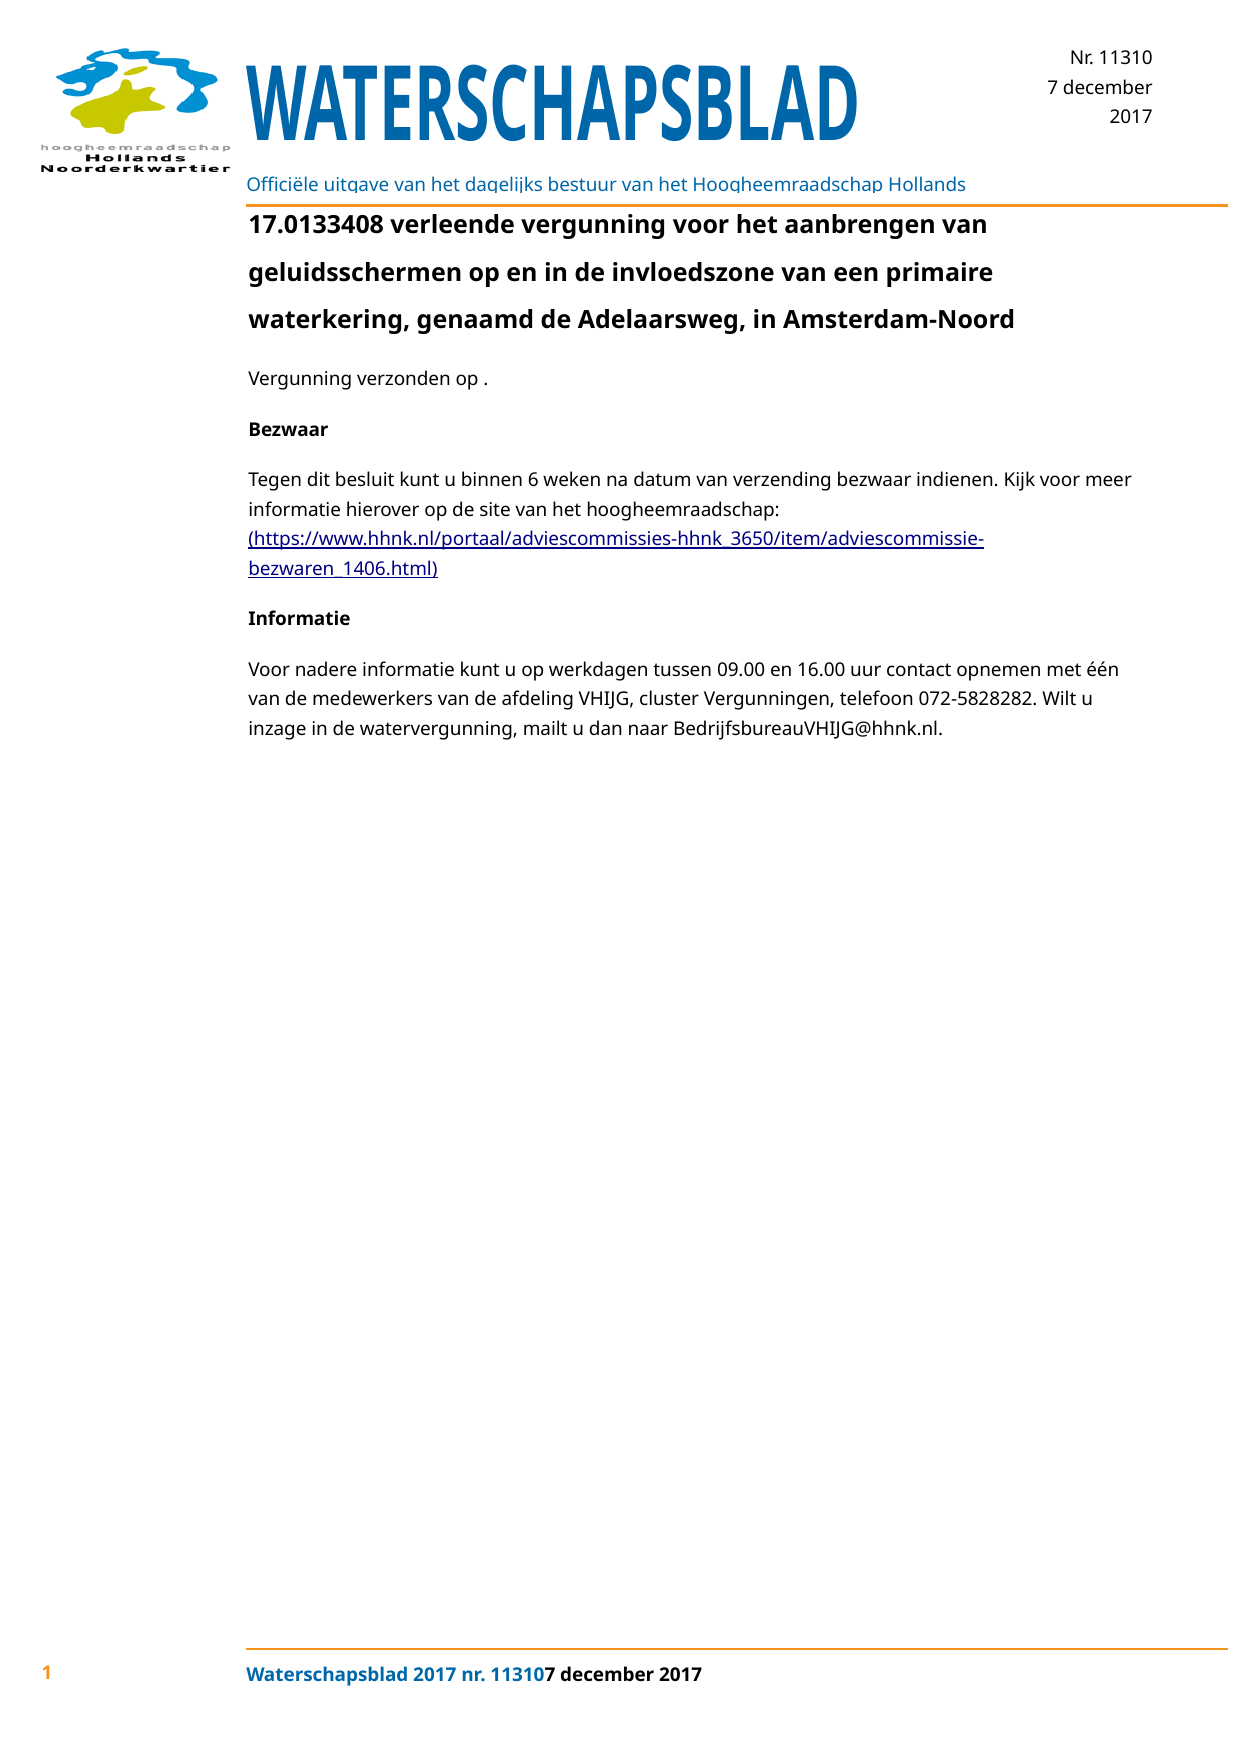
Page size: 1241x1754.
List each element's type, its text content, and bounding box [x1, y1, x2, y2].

text Bezwaar [248, 416, 1152, 442]
text Voor nadere informatie kunt u op werkdagen tussen 09.00 en 16.00 uur contact opnemen met één van de medewerkers van de afdeling VHIJG, cluster Vergunningen, telefoon 072-5828282. Wilt u inzage in de watervergunning, mailt u dan naar BedrijfsbureauVHIJG@hhnk.nl. [248, 656, 1152, 741]
text Informatie [248, 606, 1152, 631]
text Tegen dit besluit kunt u binnen 6 weken na datum van verzending bezwaar indienen. Kijk voor meer informatie hierover op de site van het hoogheemraadschap: (https://www.hhnk.nl/portaal/adviescommissies-hhnk_3650/item/adviescommissie-bezwaren_1406.html) [248, 466, 1152, 581]
text Vergunning verzonden op . [248, 366, 1152, 391]
picture [41, 47, 231, 172]
text 17.0133408 verleende vergunning voor het aanbrengen van geluidsschermen op en in de invloedszone van een primaire waterkering, genaamd de Adelaarsweg, in Amsterdam-Noord [248, 207, 1152, 336]
